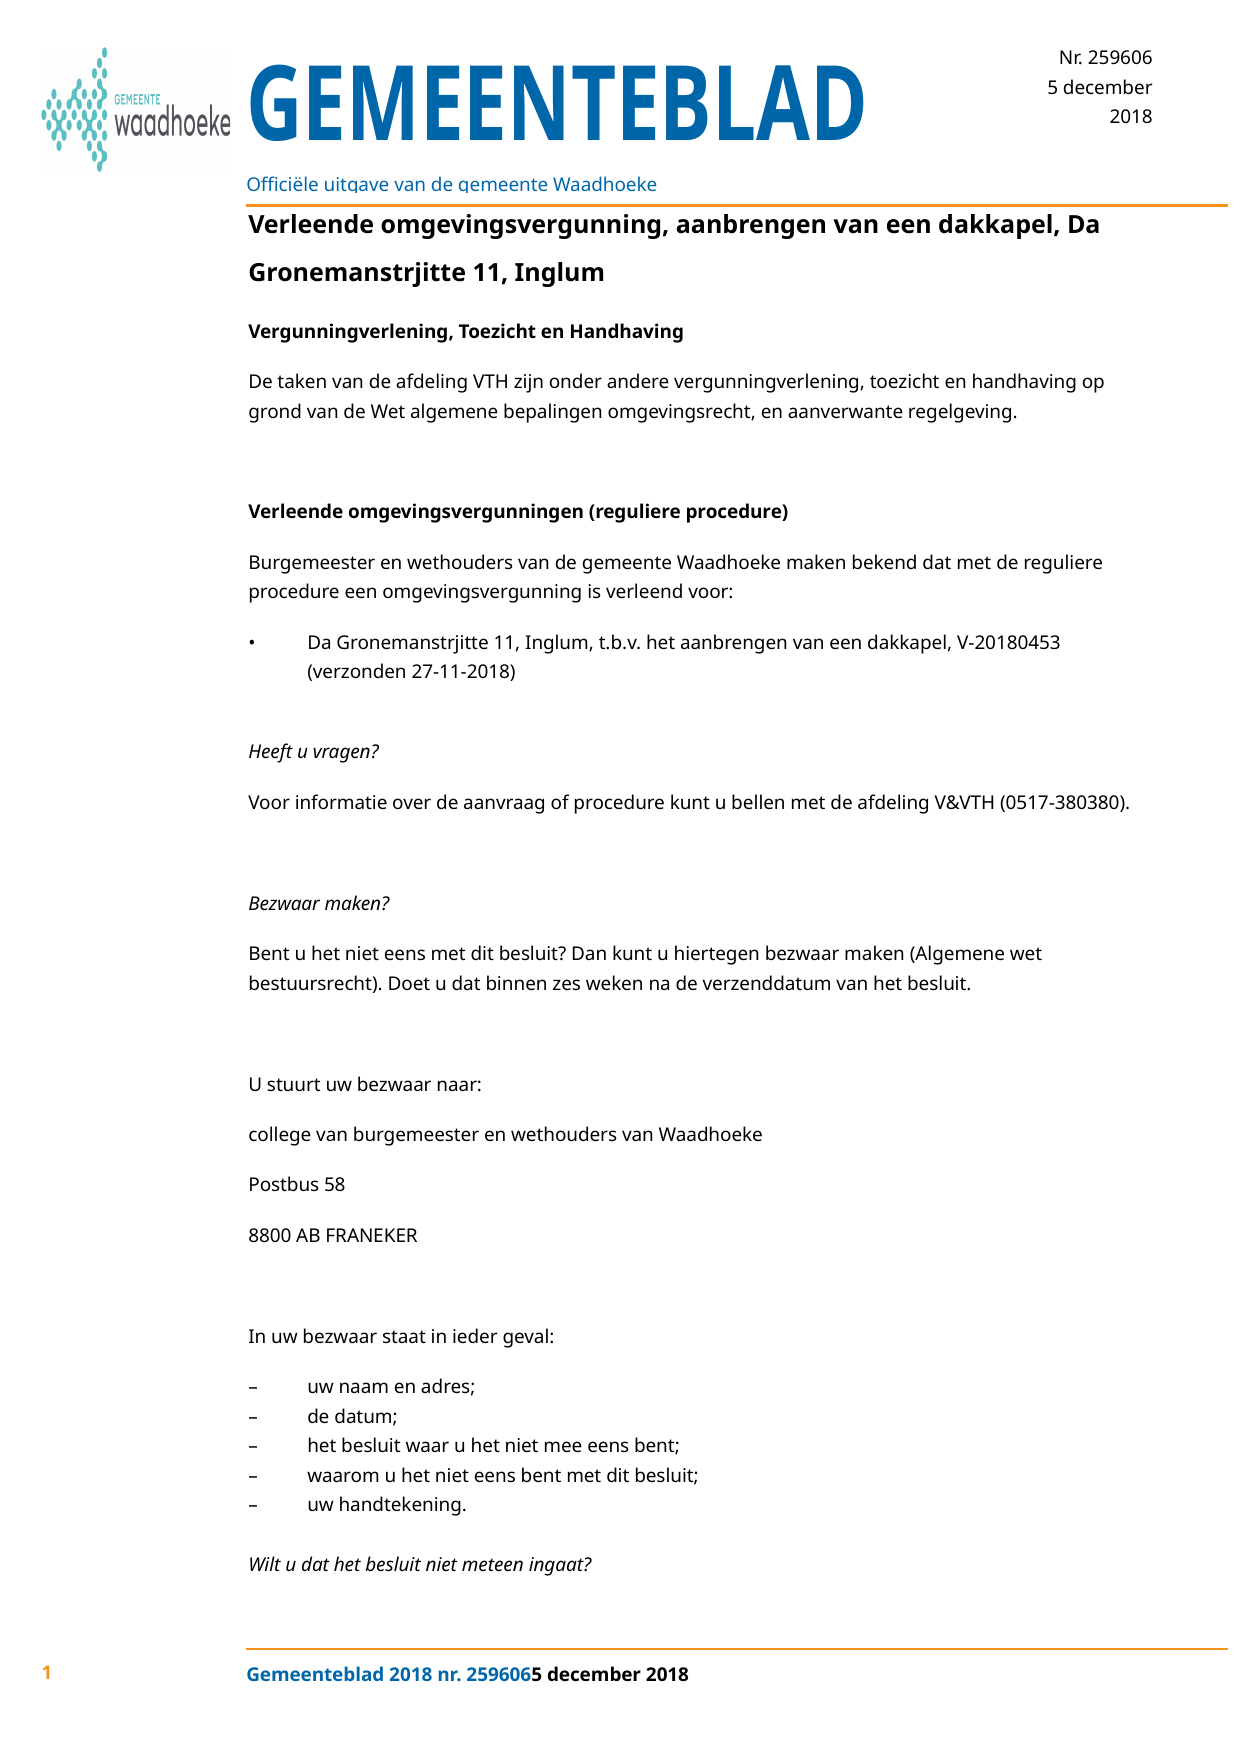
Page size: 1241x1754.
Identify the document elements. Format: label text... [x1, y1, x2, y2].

list waarom u het niet eens bent met dit besluit; [248, 1462, 1152, 1488]
text Wilt u dat het besluit niet meteen ingaat? [248, 1551, 1152, 1577]
list Da Gronemanstrjitte 11, Inglum, t.b.v. het aanbrengen van een dakkapel, V-20180453 (verzonden 27-11-2018) [248, 629, 1152, 684]
text In uw bezwaar staat in ieder geval: [248, 1323, 1152, 1349]
text Bezwaar maken? [248, 890, 1152, 916]
text 8800 AB FRANEKER [248, 1222, 1152, 1248]
text De taken van de afdeling VTH zijn onder andere vergunningverlening, toezicht en handhaving op grond van de Wet algemene bepalingen omgevingsrecht, en aanverwante regelgeving. [248, 368, 1152, 424]
list het besluit waar u het niet mee eens bent; [248, 1432, 1152, 1458]
text Postbus 58 [248, 1172, 1152, 1197]
list uw naam en adres; [248, 1373, 1152, 1399]
text college van burgemeester en wethouders van Waadhoeke [248, 1121, 1152, 1147]
text Verleende omgevingsvergunning, aanbrengen van een dakkapel, Da Gronemanstrjitte 11, Inglum [248, 207, 1152, 288]
text Heeft u vragen? [248, 739, 1152, 764]
text Vergunningverlening, Toezicht en Handhaving [248, 318, 1152, 344]
list de datum; [248, 1403, 1152, 1429]
picture [41, 47, 231, 172]
text Bent u het niet eens met dit besluit? Dan kunt u hiertegen bezwaar maken (Algemene wet bestuursrecht). Doet u dat binnen zes weken na de verzenddatum van het besluit. [248, 940, 1152, 996]
text Voor informatie over de aanvraag of procedure kunt u bellen met de afdeling V&VTH (0517-380380). [248, 789, 1152, 815]
text Verleende omgevingsvergunningen (reguliere procedure) [248, 499, 1152, 524]
list uw handtekening. [248, 1492, 1152, 1517]
text U stuurt uw bezwaar naar: [248, 1071, 1152, 1097]
text Burgemeester en wethouders van de gemeente Waadhoeke maken bekend dat met de reguliere procedure een omgevingsvergunning is verleend voor: [248, 549, 1152, 604]
